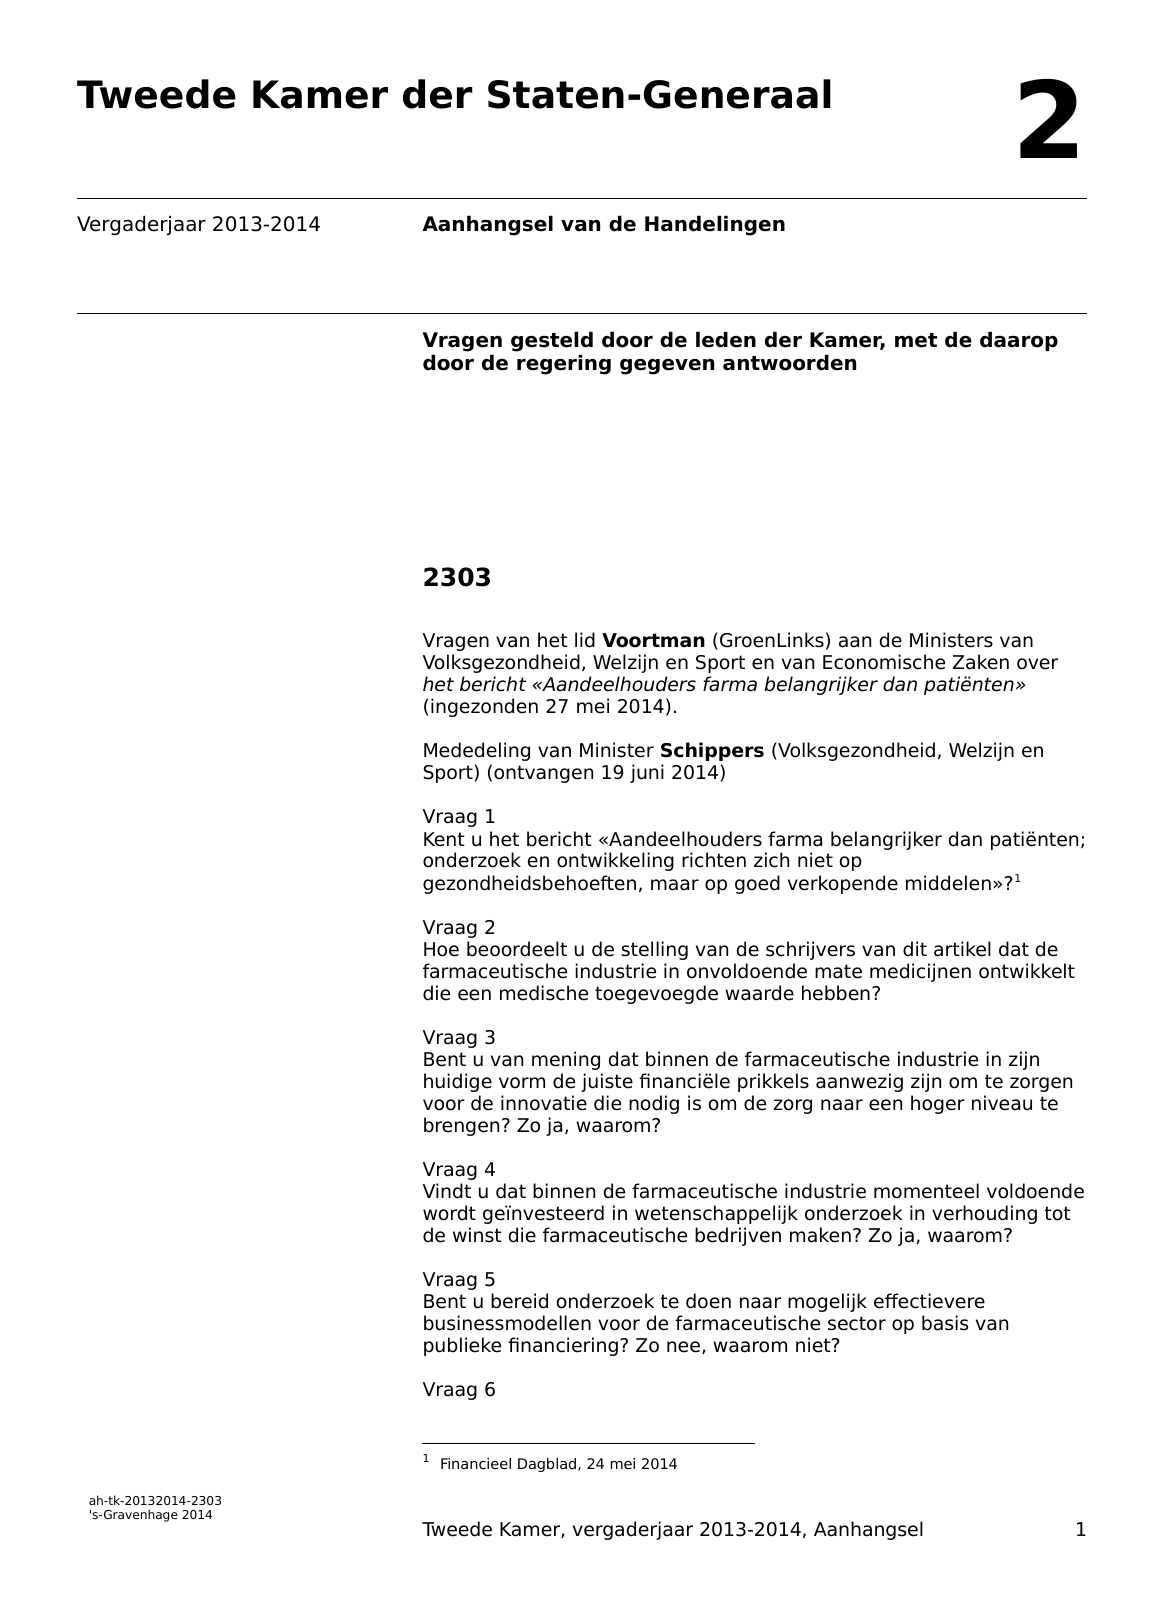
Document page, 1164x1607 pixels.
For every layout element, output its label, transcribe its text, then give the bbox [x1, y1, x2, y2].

text 's-Gravenhage 2014 [88, 1508, 323, 1522]
text Bent u bereid onderzoek te doen naar mogelijk effectievere businessmodellen voor de farmaceutische sector op basis van publieke financiering? Zo nee, waarom niet? [422, 1291, 1087, 1357]
text Vraag 1 [422, 806, 1087, 828]
text Vraag 6 [422, 1379, 1087, 1401]
text Bent u van mening dat binnen de farmaceutische industrie in zijn huidige vorm de juiste financiële prikkels aanwezig zijn om te zorgen voor de innovatie die nodig is om de zorg naar een hoger niveau te brengen? Zo ja, waarom? [422, 1049, 1087, 1137]
text Mededeling van Minister Schippers (Volksgezondheid, Welzijn en Sport) (ontvangen 19 juni 2014) [422, 740, 1087, 784]
text Financieel Dagblad, 24 mei 2014 [422, 1452, 1087, 1474]
table_header Tweede Kamer der Staten-Generaal [77, 59, 886, 198]
text Vraag 4 [422, 1159, 1087, 1181]
text Kent u het bericht «Aandeelhouders farma belangrijker dan patiënten; onderzoek en ontwikkeling richten zich niet op gezondheidsbehoeften, maar op goed verkopende middelen»? [422, 828, 1087, 894]
text Vindt u dat binnen de farmaceutische industrie momenteel voldoende wordt geïnvesteerd in wetenschappelijk onderzoek in verhouding tot de winst die farmaceutische bedrijven maken? Zo ja, waarom? [422, 1181, 1087, 1247]
table_cell Vragen gesteld door de leden der Kamer, met de daarop door de regering gegeven antwoorden [422, 314, 1087, 375]
table_header 2 [886, 59, 1087, 198]
text Hoe beoordeelt u de stelling van de schrijvers van dit artikel dat de farmaceutische industrie in onvoldoende mate medicijnen ontwikkelt die een medische toegevoegde waarde hebben? [422, 938, 1087, 1004]
text Vraag 2 [422, 917, 1087, 938]
text ah-tk-20132014-2303 [88, 1494, 323, 1508]
text Vraag 3 [422, 1027, 1087, 1049]
text 2303 [422, 563, 1087, 592]
table_cell Aanhangsel van de Handelingen [422, 199, 1087, 313]
text Vragen van het lid Voortman (GroenLinks) aan de Ministers van Volksgezondheid, Welzijn en Sport en van Economische Zaken over het bericht «Aandeelhouders farma belangrijker dan patiënten» (ingezonden 27 mei 2014). [422, 630, 1087, 718]
table_cell Vergaderjaar 2013-2014 [77, 199, 422, 313]
text Vraag 5 [422, 1269, 1087, 1291]
table_cell [77, 314, 422, 375]
